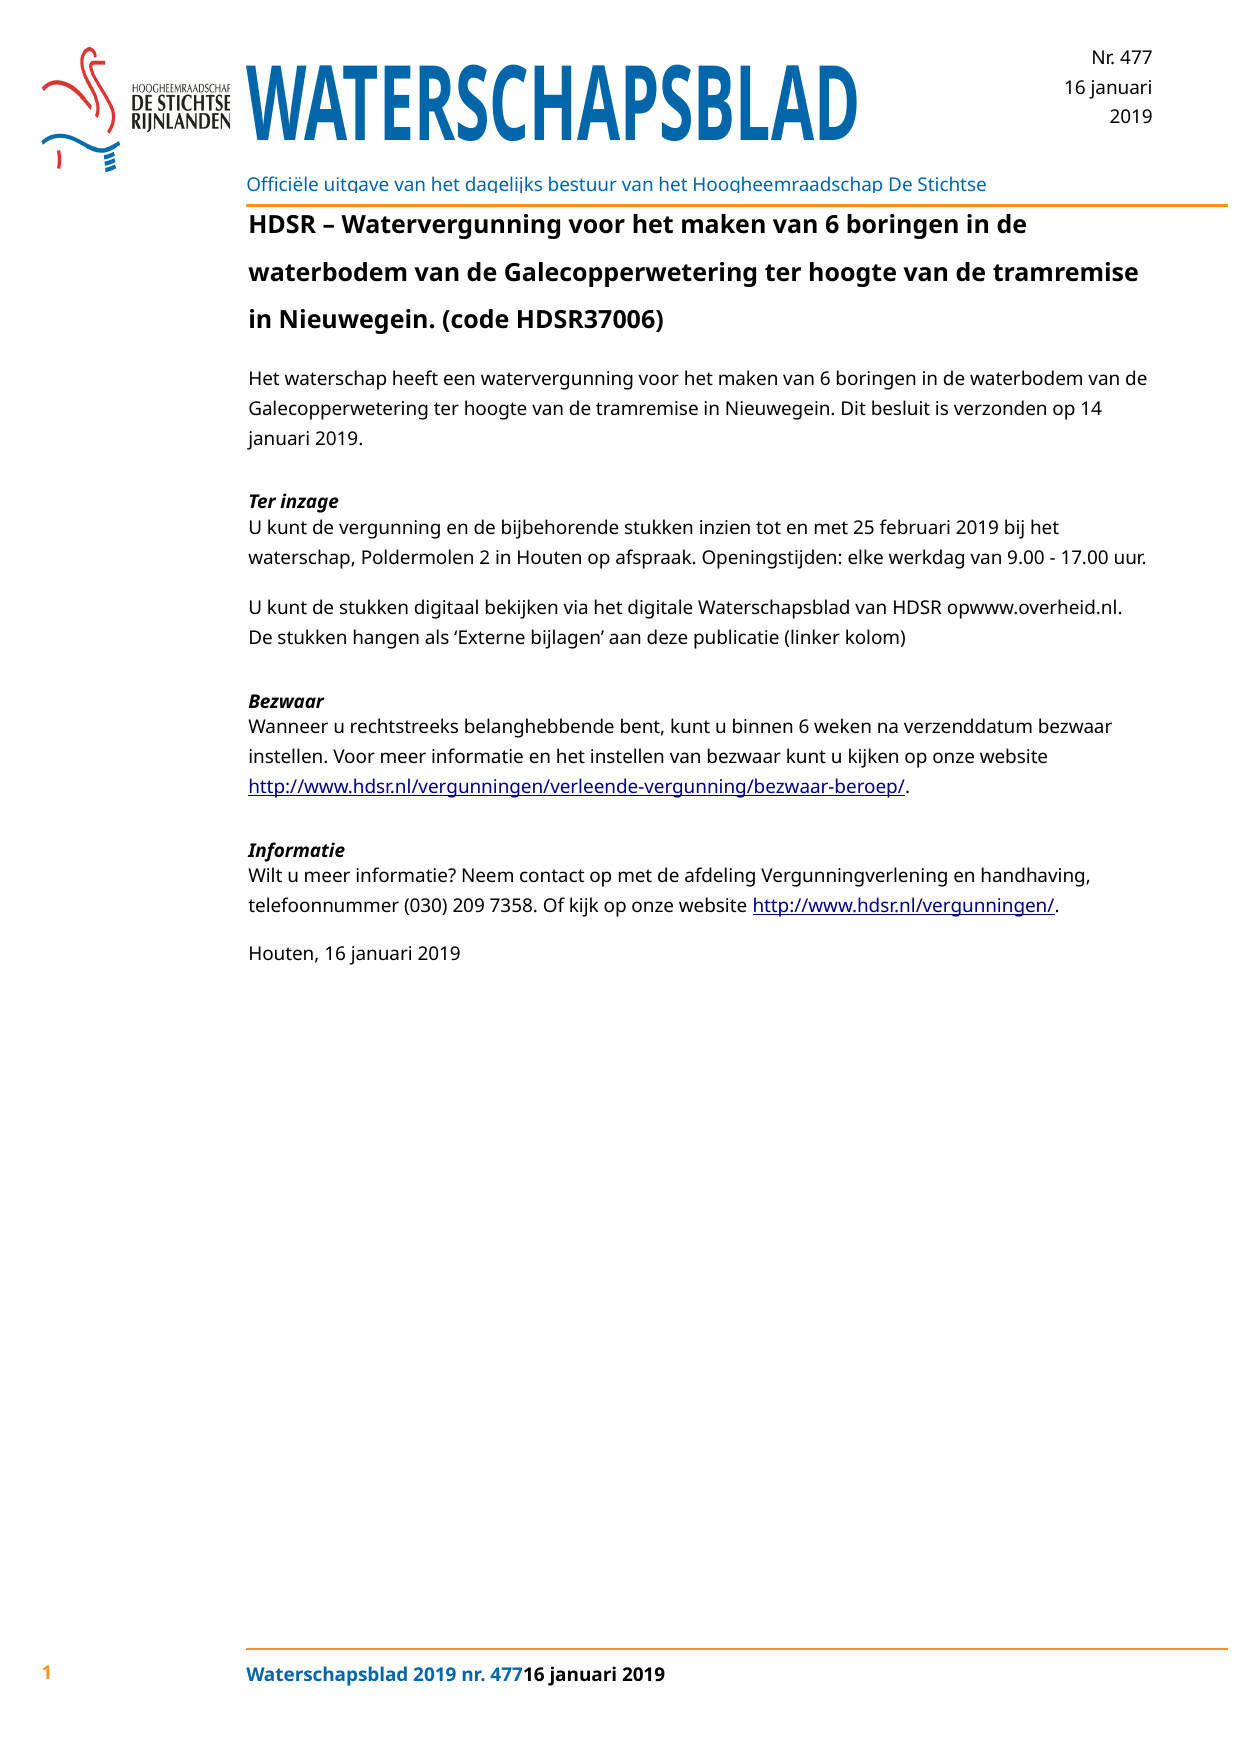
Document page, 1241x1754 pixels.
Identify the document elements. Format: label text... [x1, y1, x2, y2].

text Houten, 16 januari 2019 [248, 940, 1152, 966]
text Informatie [248, 837, 1152, 862]
text Wilt u meer informatie? Neem contact op met de afdeling Vergunningverlening en handhaving, telefoonnummer (030) 209 7358. Of kijk op onze website http://www.hdsr.nl/vergunningen/. [248, 862, 1152, 918]
text Wanneer u rechtstreeks belanghebbende bent, kunt u binnen 6 weken na verzenddatum bezwaar instellen. Voor meer informatie en het instellen van bezwaar kunt u kijken op onze website http://www.hdsr.nl/vergunningen/verleende-vergunning/bezwaar-beroep/. [248, 714, 1152, 798]
text U kunt de vergunning en de bijbehorende stukken inzien tot en met 25 februari 2019 bij het waterschap, Poldermolen 2 in Houten op afspraak. Openingstijden: elke werkdag van 9.00 - 17.00 uur. [248, 514, 1152, 570]
text U kunt de stukken digitaal bekijken via het digitale Waterschapsblad van HDSR opwww.overheid.nl. De stukken hangen als ‘Externe bijlagen’ aan deze publicatie (linker kolom) [248, 594, 1152, 650]
text HDSR – Watervergunning voor het maken van 6 boringen in de waterbodem van de Galecopperwetering ter hoogte van de tramremise in Nieuwegein. (code HDSR37006) [248, 207, 1152, 336]
picture [41, 47, 231, 172]
text Ter inzage [248, 489, 1152, 514]
text Bezwaar [248, 688, 1152, 714]
text Het waterschap heeft een watervergunning voor het maken van 6 boringen in de waterbodem van de Galecopperwetering ter hoogte van de tramremise in Nieuwegein. Dit besluit is verzonden op 14 januari 2019. [248, 366, 1152, 450]
